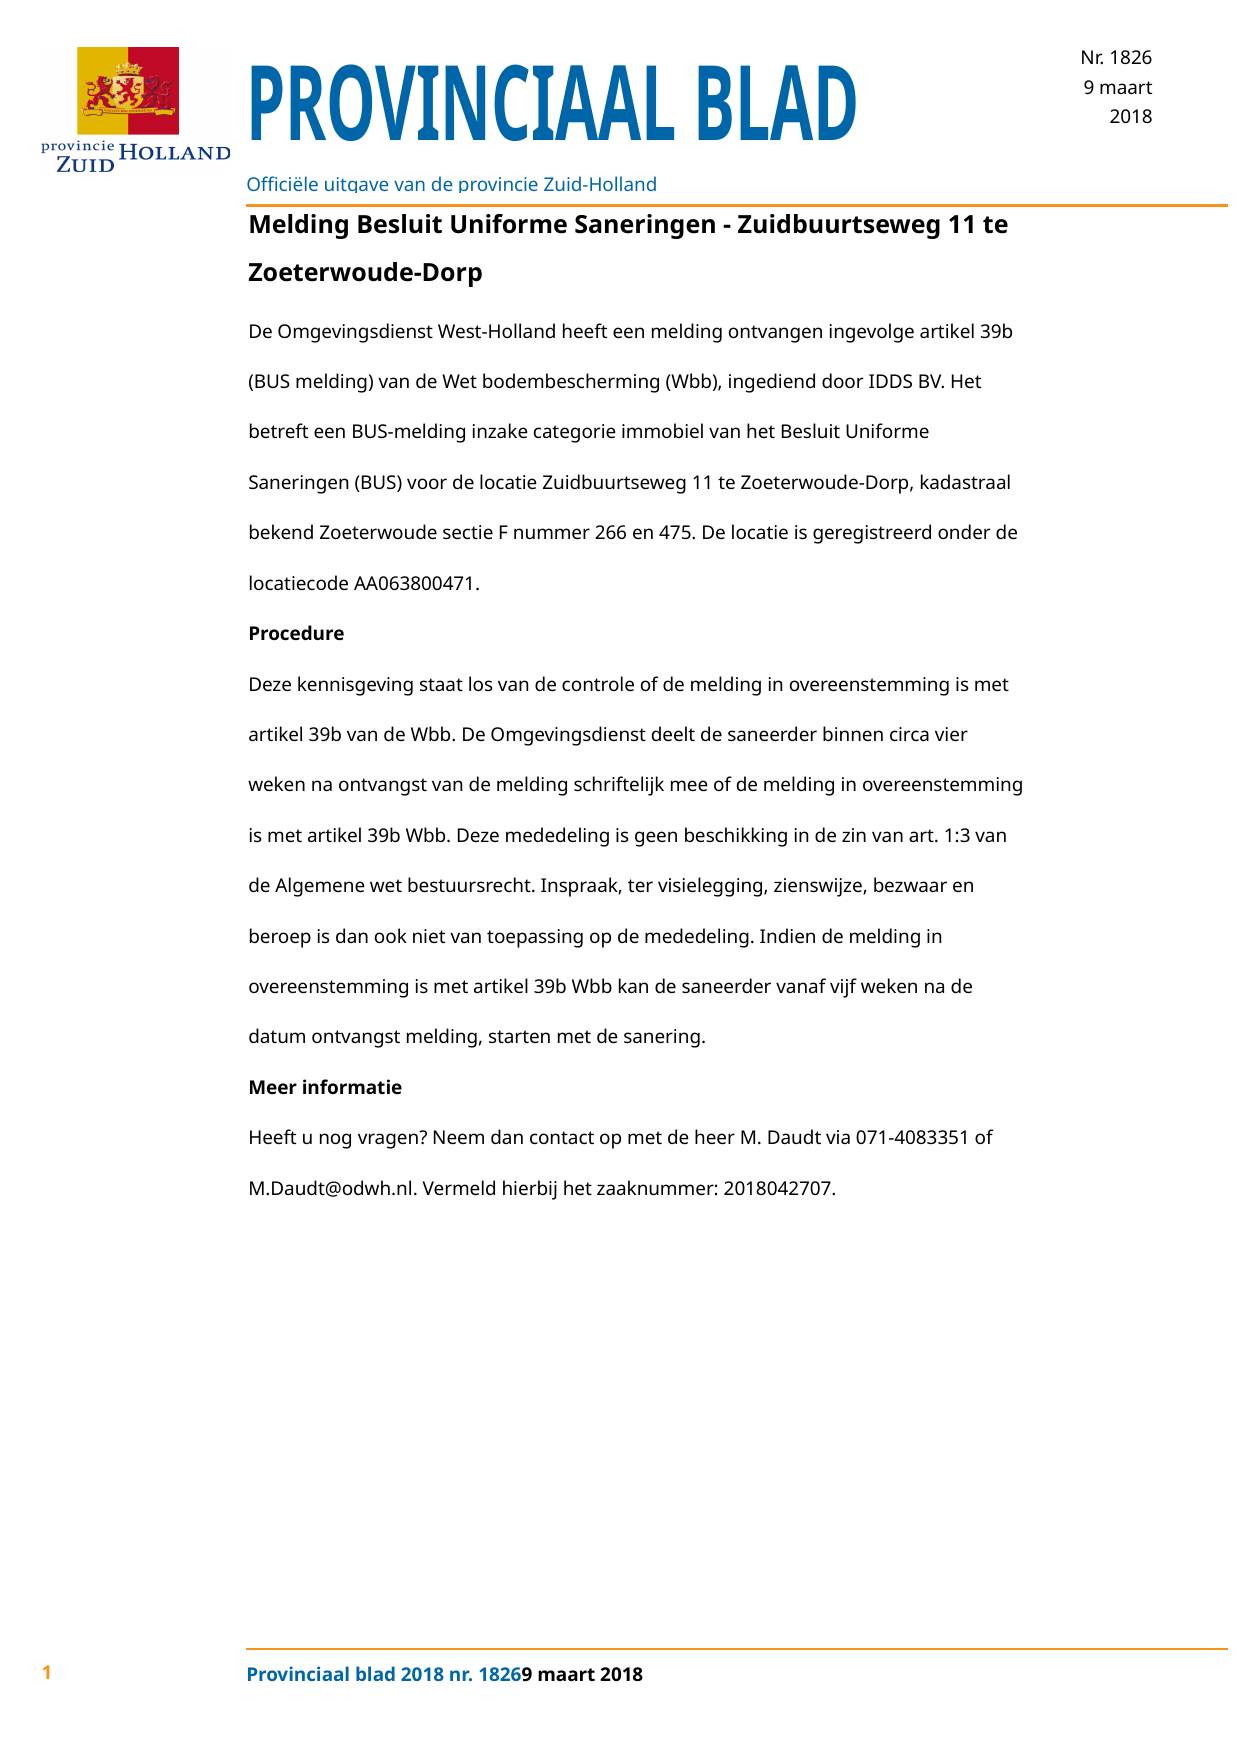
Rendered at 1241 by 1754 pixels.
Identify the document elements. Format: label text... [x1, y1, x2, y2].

text bekend Zoeterwoude sectie F nummer 266 en 475. De locatie is geregistreerd onder de [248, 519, 1152, 545]
text locatiecode AA063800471. [248, 570, 1152, 596]
text beroep is dan ook niet van toepassing op de mededeling. Indien de melding in [248, 923, 1152, 949]
text weken na ontvangst van de melding schriftelijk mee of de melding in overeenstemming [248, 772, 1152, 797]
text Meer informatie [248, 1074, 1152, 1100]
text betreft een BUS‐melding inzake categorie immobiel van het Besluit Uniforme [248, 419, 1152, 444]
text de Algemene wet bestuursrecht. Inspraak, ter visielegging, zienswijze, bezwaar en [248, 872, 1152, 898]
text Deze kennisgeving staat los van de controle of de melding in overeenstemming is met [248, 671, 1152, 697]
text Heeft u nog vragen? Neem dan contact op met de heer M. Daudt via 071‐4083351 of [248, 1124, 1152, 1150]
picture [41, 47, 231, 172]
text is met artikel 39b Wbb. Deze mededeling is geen beschikking in de zin van art. 1:3 van [248, 822, 1152, 848]
text Procedure [248, 620, 1152, 646]
text M.Daudt@odwh.nl. Vermeld hierbij het zaaknummer: 2018042707. [248, 1175, 1152, 1201]
text (BUS melding) van de Wet bodembescherming (Wbb), ingediend door IDDS BV. Het [248, 368, 1152, 394]
text artikel 39b van de Wbb. De Omgevingsdienst deelt de saneerder binnen circa vier [248, 721, 1152, 747]
text Saneringen (BUS) voor de locatie Zuidbuurtseweg 11 te Zoeterwoude‐Dorp, kadastraal [248, 469, 1152, 495]
text datum ontvangst melding, starten met de sanering. [248, 1024, 1152, 1049]
text overeenstemming is met artikel 39b Wbb kan de saneerder vanaf vijf weken na de [248, 973, 1152, 999]
text De Omgevingsdienst West‐Holland heeft een melding ontvangen ingevolge artikel 39b [248, 318, 1152, 344]
text Melding Besluit Uniforme Saneringen ‐ Zuidbuurtseweg 11 te Zoeterwoude‐Dorp [248, 207, 1152, 288]
